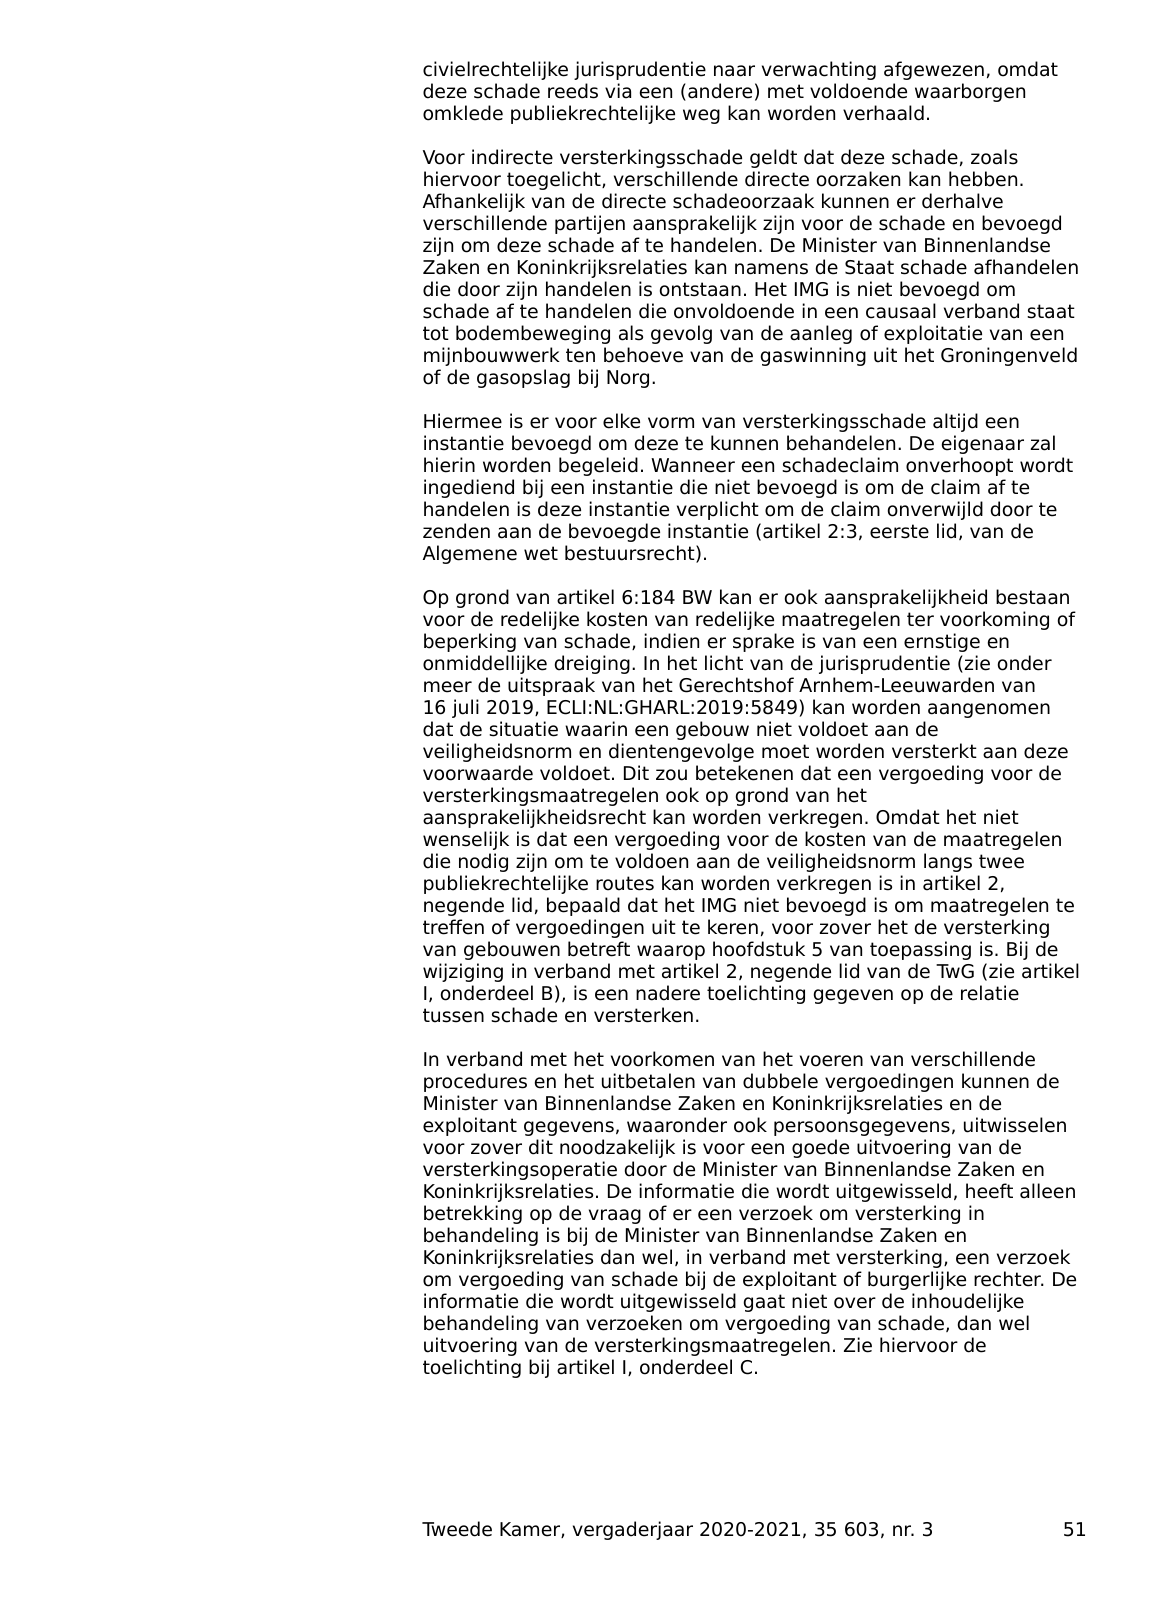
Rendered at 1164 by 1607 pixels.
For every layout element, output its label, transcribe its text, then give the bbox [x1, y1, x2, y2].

text Voor indirecte versterkingsschade geldt dat deze schade, zoals hiervoor toegelicht, verschillende directe oorzaken kan hebben. Afhankelijk van de directe schadeoorzaak kunnen er derhalve verschillende partijen aansprakelijk zijn voor de schade en bevoegd zijn om deze schade af te handelen. De Minister van Binnenlandse Zaken en Koninkrijksrelaties kan namens de Staat schade afhandelen die door zijn handelen is ontstaan. Het IMG is niet bevoegd om schade af te handelen die onvoldoende in een causaal verband staat tot bodembeweging als gevolg van de aanleg of exploitatie van een mijnbouwwerk ten behoeve van de gaswinning uit het Groningenveld of de gasopslag bij Norg. [422, 147, 1087, 389]
text Hiermee is er voor elke vorm van versterkingsschade altijd een instantie bevoegd om deze te kunnen behandelen. De eigenaar zal hierin worden begeleid. Wanneer een schadeclaim onverhoopt wordt ingediend bij een instantie die niet bevoegd is om de claim af te handelen is deze instantie verplicht om de claim onverwijld door te zenden aan de bevoegde instantie (artikel 2:3, eerste lid, van de Algemene wet bestuursrecht). [422, 411, 1087, 565]
text Op grond van artikel 6:184 BW kan er ook aansprakelijkheid bestaan voor de redelijke kosten van redelijke maatregelen ter voorkoming of beperking van schade, indien er sprake is van een ernstige en onmiddellijke dreiging. In het licht van de jurisprudentie (zie onder meer de uitspraak van het Gerechtshof Arnhem-Leeuwarden van 16 juli 2019, ECLI:NL:GHARL:2019:5849) kan worden aangenomen dat de situatie waarin een gebouw niet voldoet aan de veiligheidsnorm en dientengevolge moet worden versterkt aan deze voorwaarde voldoet. Dit zou betekenen dat een vergoeding voor de versterkingsmaatregelen ook op grond van het aansprakelijkheidsrecht kan worden verkregen. Omdat het niet wenselijk is dat een vergoeding voor de kosten van de maatregelen die nodig zijn om te voldoen aan de veiligheidsnorm langs twee publiekrechtelijke routes kan worden verkregen is in artikel 2, negende lid, bepaald dat het IMG niet bevoegd is om maatregelen te treffen of vergoedingen uit te keren, voor zover het de versterking van gebouwen betreft waarop hoofdstuk 5 van toepassing is. Bij de wijziging in verband met artikel 2, negende lid van de TwG (zie artikel I, onderdeel B), is een nadere toelichting gegeven op de relatie tussen schade en versterken. [422, 587, 1087, 1027]
text In verband met het voorkomen van het voeren van verschillende procedures en het uitbetalen van dubbele vergoedingen kunnen de Minister van Binnenlandse Zaken en Koninkrijksrelaties en de exploitant gegevens, waaronder ook persoonsgegevens, uitwisselen voor zover dit noodzakelijk is voor een goede uitvoering van de versterkingsoperatie door de Minister van Binnenlandse Zaken en Koninkrijksrelaties. De informatie die wordt uitgewisseld, heeft alleen betrekking op de vraag of er een verzoek om versterking in behandeling is bij de Minister van Binnenlandse Zaken en Koninkrijksrelaties dan wel, in verband met versterking, een verzoek om vergoeding van schade bij de exploitant of burgerlijke rechter. De informatie die wordt uitgewisseld gaat niet over de inhoudelijke behandeling van verzoeken om vergoeding van schade, dan wel uitvoering van de versterkingsmaatregelen. Zie hiervoor de toelichting bij artikel I, onderdeel C. [422, 1049, 1087, 1379]
text civielrechtelijke jurisprudentie naar verwachting afgewezen, omdat deze schade reeds via een (andere) met voldoende waarborgen omklede publiekrechtelijke weg kan worden verhaald. [422, 59, 1087, 125]
